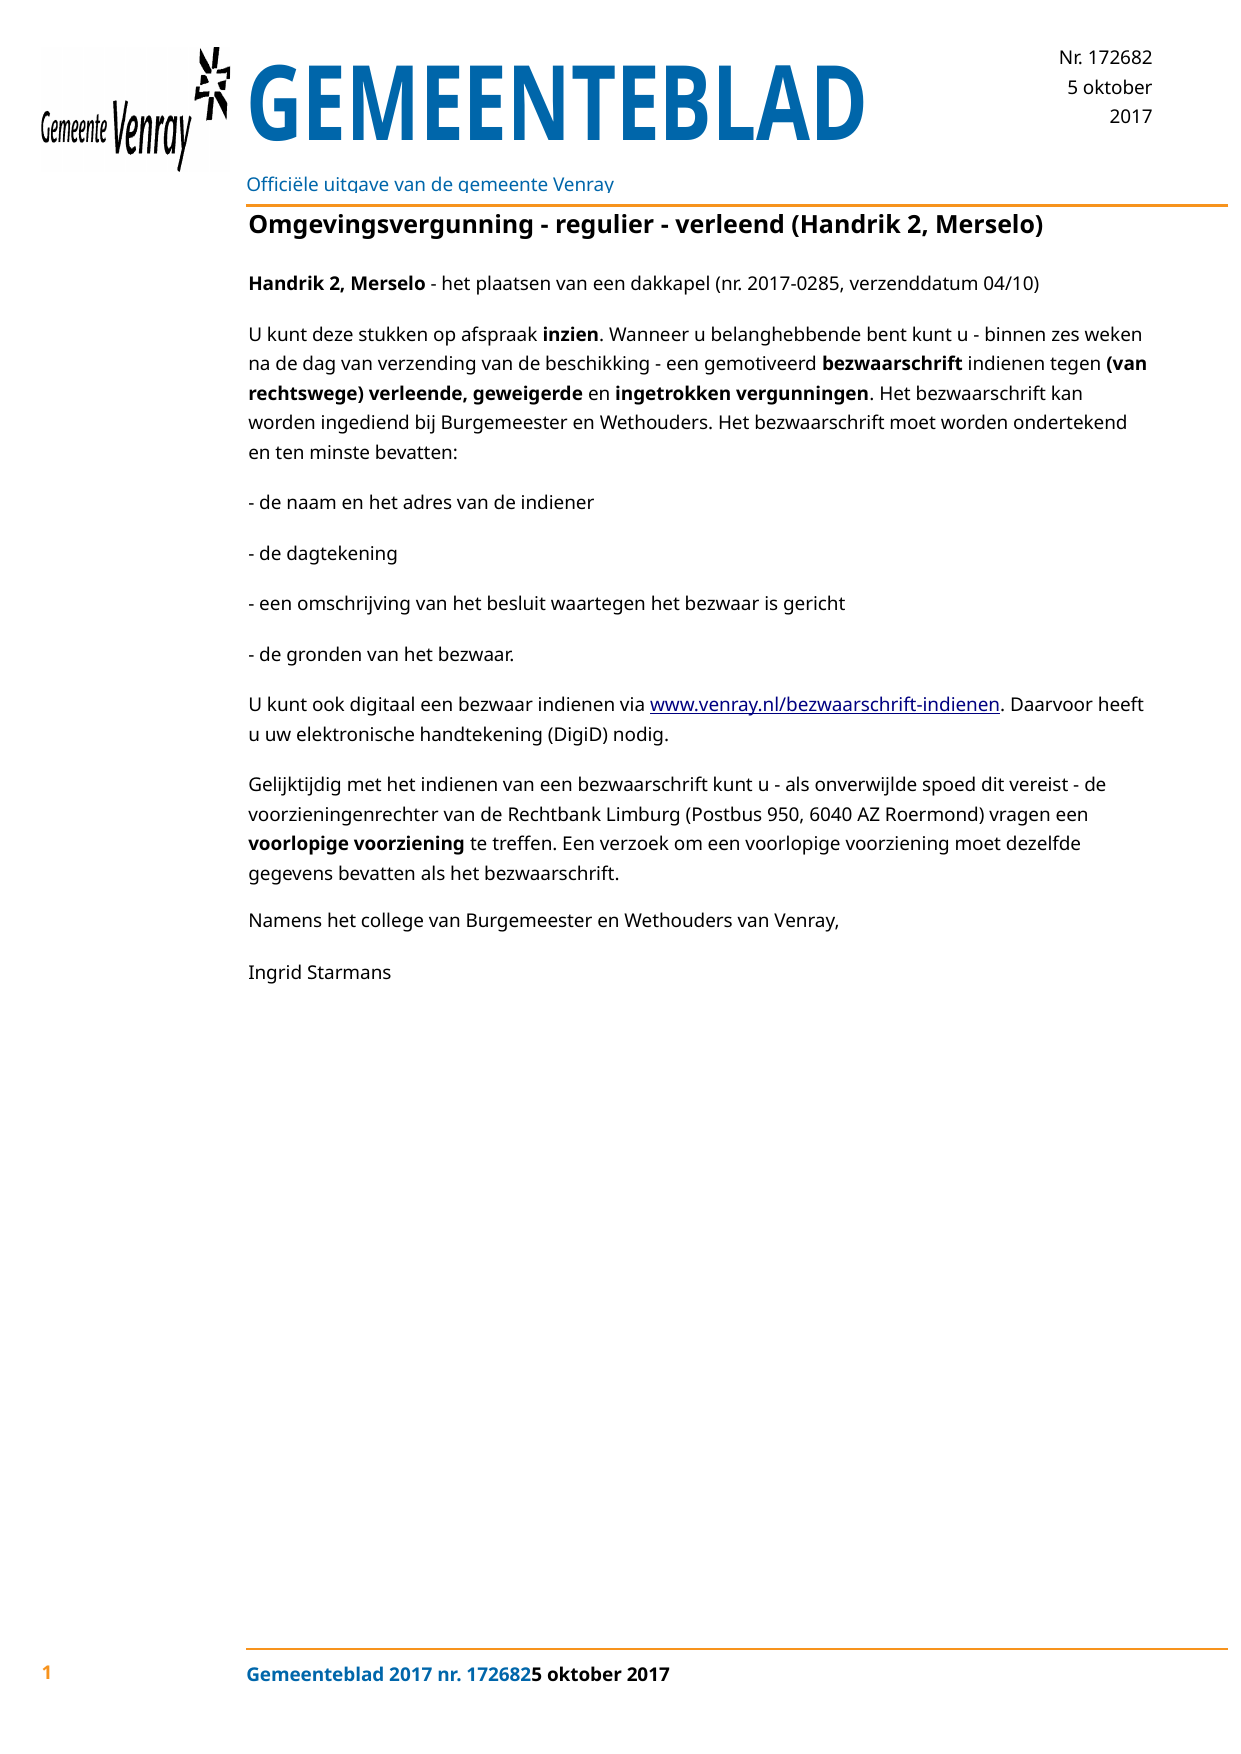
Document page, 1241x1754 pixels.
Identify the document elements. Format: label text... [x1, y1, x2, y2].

text U kunt ook digitaal een bezwaar indienen via www.venray.nl/bezwaarschrift-indienen. Daarvoor heeft u uw elektronische handtekening (DigiD) nodig. [248, 691, 1152, 746]
text Gelijktijdig met het indienen van een bezwaarschrift kunt u - als onverwijlde spoed dit vereist - de voorzieningenrechter van de Rechtbank Limburg (Postbus 950, 6040 AZ Roermond) vragen een voorlopige voorziening te treffen. Een verzoek om een voorlopige voorziening moet dezelfde gegevens bevatten als het bezwaarschrift. [248, 771, 1152, 886]
text - de gronden van het bezwaar. [248, 641, 1152, 666]
text U kunt deze stukken op afspraak inzien. Wanneer u belanghebbende bent kunt u - binnen zes weken na de dag van verzending van de beschikking - een gemotiveerd bezwaarschrift indienen tegen (van rechtswege) verleende, geweigerde en ingetrokken vergunningen. Het bezwaarschrift kan worden ingediend bij Burgemeester en Wethouders. Het bezwaarschrift moet worden ondertekend en ten minste bevatten: [248, 321, 1152, 465]
text - de naam en het adres van de indiener [248, 489, 1152, 515]
text Namens het college van Burgemeester en Wethouders van Venray, [248, 908, 1152, 933]
text Handrik 2, Merselo - het plaatsen van een dakkapel (nr. 2017-0285, verzenddatum 04/10) [248, 270, 1152, 296]
text Omgevingsvergunning - regulier - verleend (Handrik 2, Merselo) [248, 207, 1152, 241]
text - een omschrijving van het besluit waartegen het bezwaar is gericht [248, 590, 1152, 616]
text - de dagtekening [248, 540, 1152, 566]
text Ingrid Starmans [248, 959, 1152, 985]
picture [41, 47, 231, 172]
